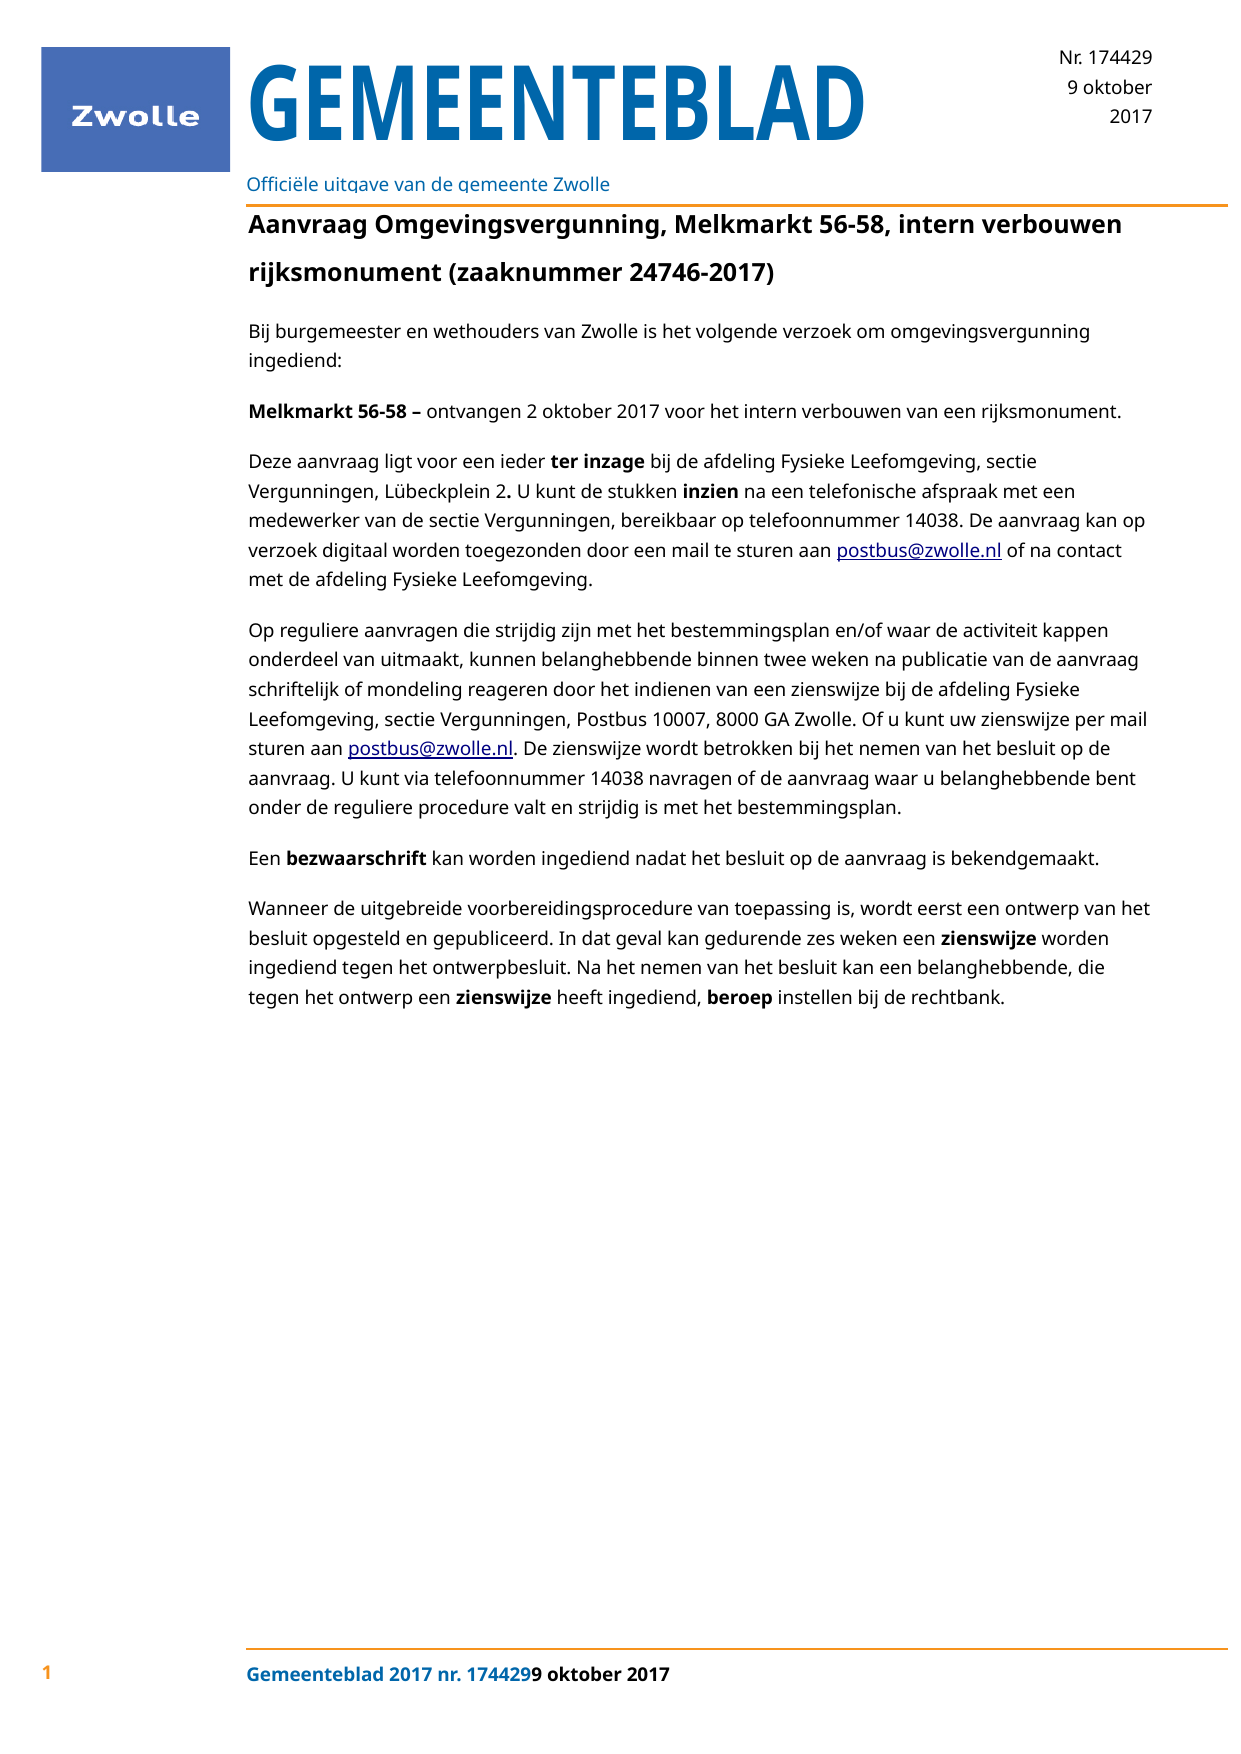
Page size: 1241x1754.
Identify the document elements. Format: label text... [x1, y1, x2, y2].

picture [41, 47, 231, 172]
text Op reguliere aanvragen die strijdig zijn met het bestemmingsplan en/of waar de activiteit kappen onderdeel van uitmaakt, kunnen belanghebbende binnen twee weken na publicatie van de aanvraag schriftelijk of mondeling reageren door het indienen van een zienswijze bij de afdeling Fysieke Leefomgeving, sectie Vergunningen, Postbus 10007, 8000 GA Zwolle. Of u kunt uw zienswijze per mail sturen aan postbus@zwolle.nl. De zienswijze wordt betrokken bij het nemen van het besluit op de aanvraag. U kunt via telefoonnummer 14038 navragen of de aanvraag waar u belanghebbende bent onder de reguliere procedure valt en strijdig is met het bestemmingsplan. [248, 617, 1152, 820]
text Deze aanvraag ligt voor een ieder ter inzage bij de afdeling Fysieke Leefomgeving, sectie Vergunningen, Lübeckplein 2. U kunt de stukken inzien na een telefonische afspraak met een medewerker van de sectie Vergunningen, bereikbaar op telefoonnummer 14038. De aanvraag kan op verzoek digitaal worden toegezonden door een mail te sturen aan postbus@zwolle.nl of na contact met de afdeling Fysieke Leefomgeving. [248, 448, 1152, 592]
text Bij burgemeester en wethouders van Zwolle is het volgende verzoek om omgevingsvergunning ingediend: [248, 318, 1152, 373]
text Melkmarkt 56-58 – ontvangen 2 oktober 2017 voor het intern verbouwen van een rijksmonument. [248, 398, 1152, 424]
text Wanneer de uitgebreide voorbereidingsprocedure van toepassing is, wordt eerst een ontwerp van het besluit opgesteld en gepubliceerd. In dat geval kan gedurende zes weken een zienswijze worden ingediend tegen het ontwerpbesluit. Na het nemen van het besluit kan een belanghebbende, die tegen het ontwerp een zienswijze heeft ingediend, beroep instellen bij de rechtbank. [248, 895, 1152, 1010]
text Aanvraag Omgevingsvergunning, Melkmarkt 56-58, intern verbouwen rijksmonument (zaaknummer 24746-2017) [248, 207, 1152, 288]
text Een bezwaarschrift kan worden ingediend nadat het besluit op de aanvraag is bekendgemaakt. [248, 845, 1152, 871]
